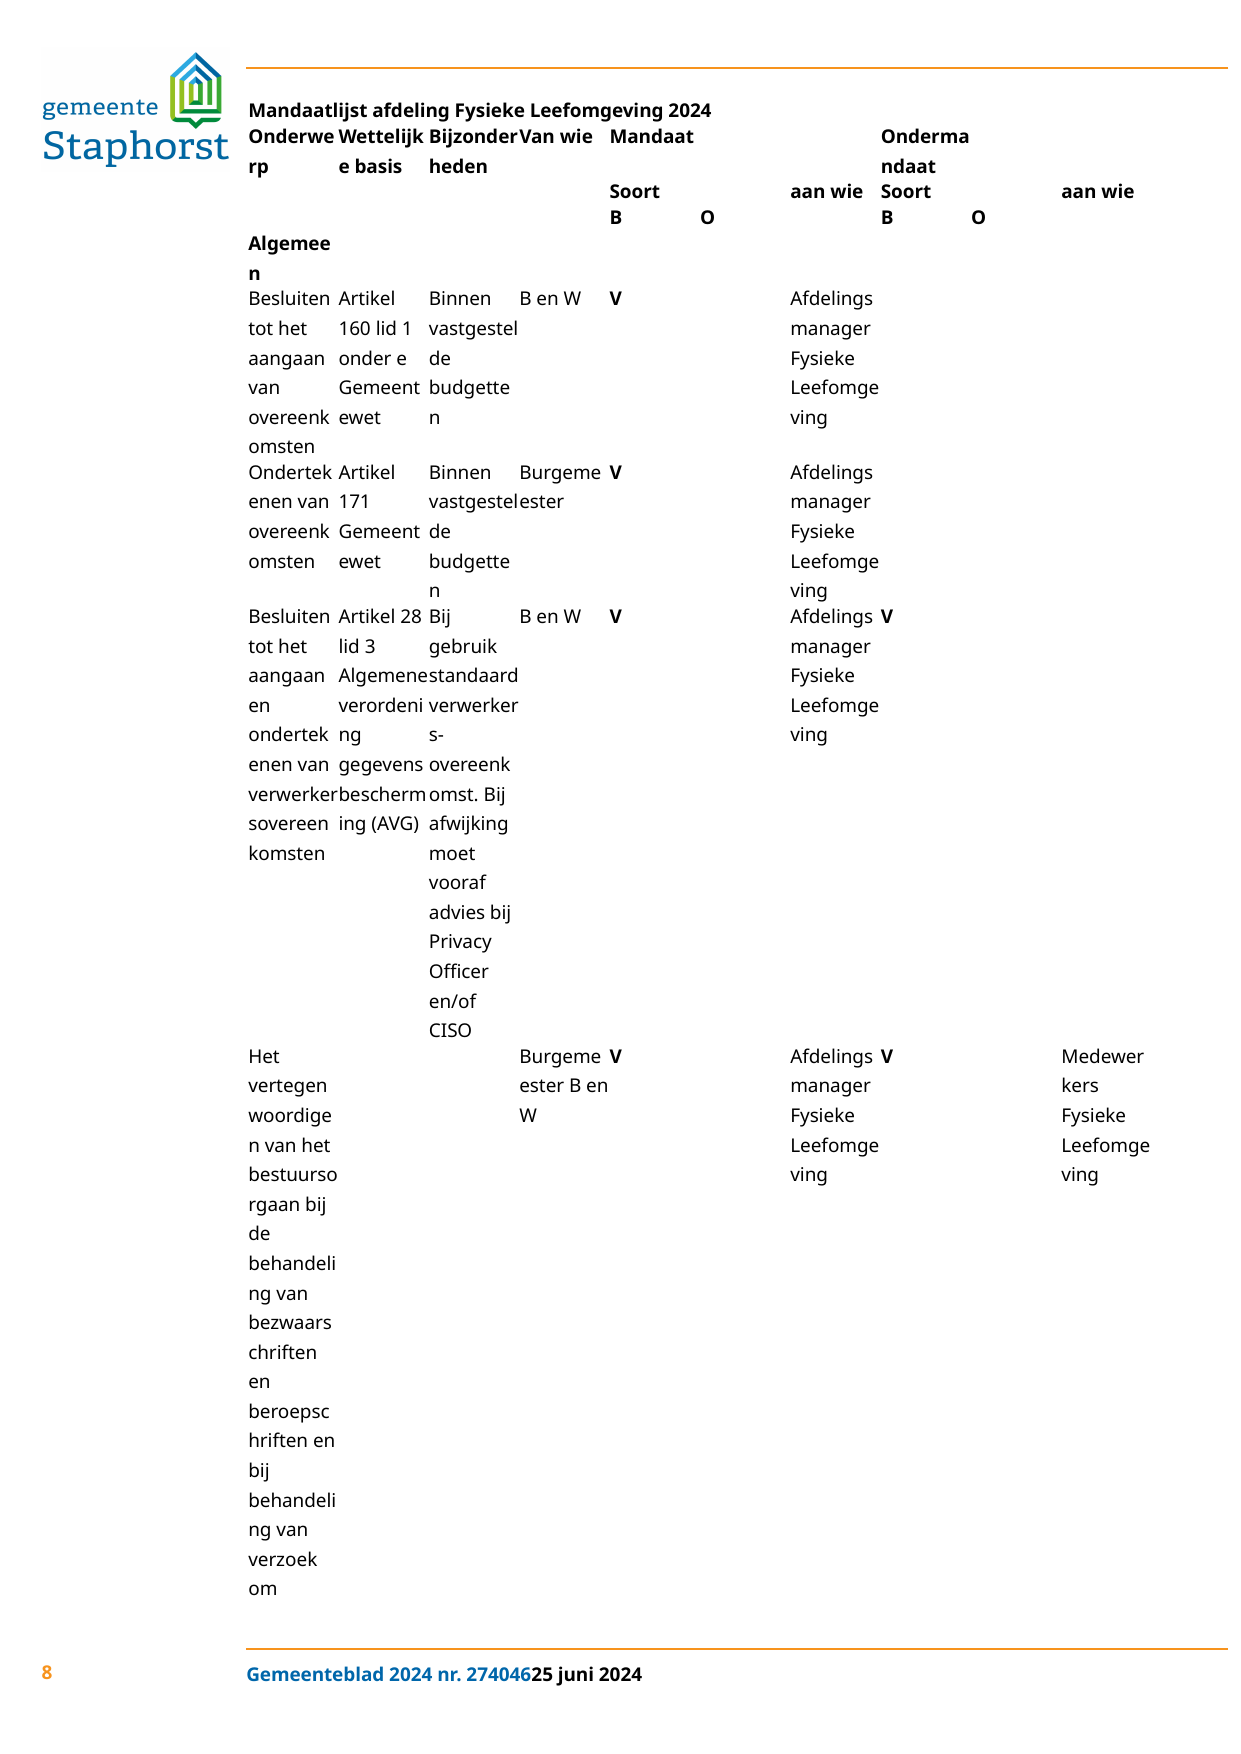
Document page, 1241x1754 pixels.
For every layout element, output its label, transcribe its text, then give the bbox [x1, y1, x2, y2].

table_cell aan wie [790, 179, 881, 204]
table_cell [971, 603, 1061, 1043]
table_cell Afdelingsmanager Fysieke Leefomgeving [790, 459, 881, 603]
table_cell [1061, 286, 1152, 459]
table_cell V [881, 603, 971, 1043]
table_cell Artikel 160 lid 1 onder e Gemeentewet [338, 286, 429, 459]
table_cell [700, 179, 790, 204]
table_cell [700, 230, 790, 286]
table_cell [519, 179, 609, 204]
table_cell B [881, 205, 971, 230]
table_header [790, 124, 881, 179]
table_header Van wie [519, 124, 609, 179]
table_cell Artikel 28 lid 3 Algemene verordening gegevensbescherming (AVG) [338, 603, 429, 1043]
table_cell Soort [609, 179, 700, 204]
table_cell B en W [519, 603, 609, 1043]
table_cell Besluiten tot het aangaan en ondertekenen van verwerkersovereenkomsten [248, 603, 338, 1043]
table_cell [881, 286, 971, 459]
table_header Mandaat [609, 124, 700, 179]
table_cell Medewerkers Fysieke Leefomgeving [1061, 1043, 1152, 1601]
table_cell [338, 179, 429, 204]
table_cell [1061, 459, 1152, 603]
table_cell [519, 230, 609, 286]
table_cell B en W [519, 286, 609, 459]
text Mandaatlijst afdeling Fysieke Leefomgeving 2024 [248, 95, 1152, 123]
table_cell Algemeen [248, 230, 338, 286]
table_cell O [971, 205, 1061, 230]
table_header [700, 124, 790, 179]
table_cell [971, 459, 1061, 603]
table_cell Afdelingsmanager Fysieke Leefomgeving [790, 286, 881, 459]
table_cell [1061, 603, 1152, 1043]
table_cell O [700, 205, 790, 230]
table_cell V [881, 1043, 971, 1601]
table_cell [1061, 230, 1152, 286]
table_cell Ondertekenen van overeenkomsten [248, 459, 338, 603]
table_cell [971, 179, 1061, 204]
table_cell [429, 230, 519, 286]
table_cell [971, 1043, 1061, 1601]
table_cell [338, 230, 429, 286]
table_cell [248, 179, 338, 204]
table_cell Het vertegenwoordigen van het bestuursorgaan bij de behandeling van bezwaarschriften en beroepschriften en bij behandeling van verzoek om [248, 1043, 338, 1601]
table_cell [790, 205, 881, 230]
table_cell [429, 179, 519, 204]
table_cell [971, 230, 1061, 286]
table_cell [700, 286, 790, 459]
table_cell [881, 230, 971, 286]
table_cell [700, 459, 790, 603]
table_cell B [609, 205, 700, 230]
table_cell [338, 1043, 429, 1601]
table_cell Binnen vastgestelde budgetten [429, 286, 519, 459]
table_cell [971, 286, 1061, 459]
table_cell [700, 603, 790, 1043]
table_cell Artikel 171 Gemeentewet [338, 459, 429, 603]
table_cell V [609, 459, 700, 603]
table_cell [429, 205, 519, 230]
table_cell Afdelingsmanager Fysieke Leefomgeving [790, 603, 881, 1043]
table_cell V [609, 603, 700, 1043]
table_cell [1061, 205, 1152, 230]
picture [41, 47, 231, 172]
table_cell [881, 459, 971, 603]
table_cell [519, 205, 609, 230]
table_cell Burgemeester B en W [519, 1043, 609, 1601]
table_cell [338, 205, 429, 230]
table_cell Bij gebruik standaard verwerkers-overeenkomst. Bij afwijking moet vooraf advies bij Privacy Officer en/of CISO [429, 603, 519, 1043]
table_cell V [609, 286, 700, 459]
table_cell [609, 230, 700, 286]
table_cell Besluiten tot het aangaan van overeenkomsten [248, 286, 338, 459]
table_cell V [609, 1043, 700, 1601]
table_header Ondermandaat [881, 124, 971, 179]
table_header Onderwerp [248, 124, 338, 179]
table_cell [790, 230, 881, 286]
table_header Wettelijke basis [338, 124, 429, 179]
table_cell [248, 205, 338, 230]
table_cell Soort [881, 179, 971, 204]
table_cell Afdelingsmanager Fysieke Leefomgeving [790, 1043, 881, 1601]
table_header [1061, 124, 1152, 179]
table_header Bijzonderheden [429, 124, 519, 179]
table_cell Binnen vastgestelde budgetten [429, 459, 519, 603]
table_cell aan wie [1061, 179, 1152, 204]
table_cell [700, 1043, 790, 1601]
table_header [971, 124, 1061, 179]
table_cell Burgemeester [519, 459, 609, 603]
table_cell [429, 1043, 519, 1601]
